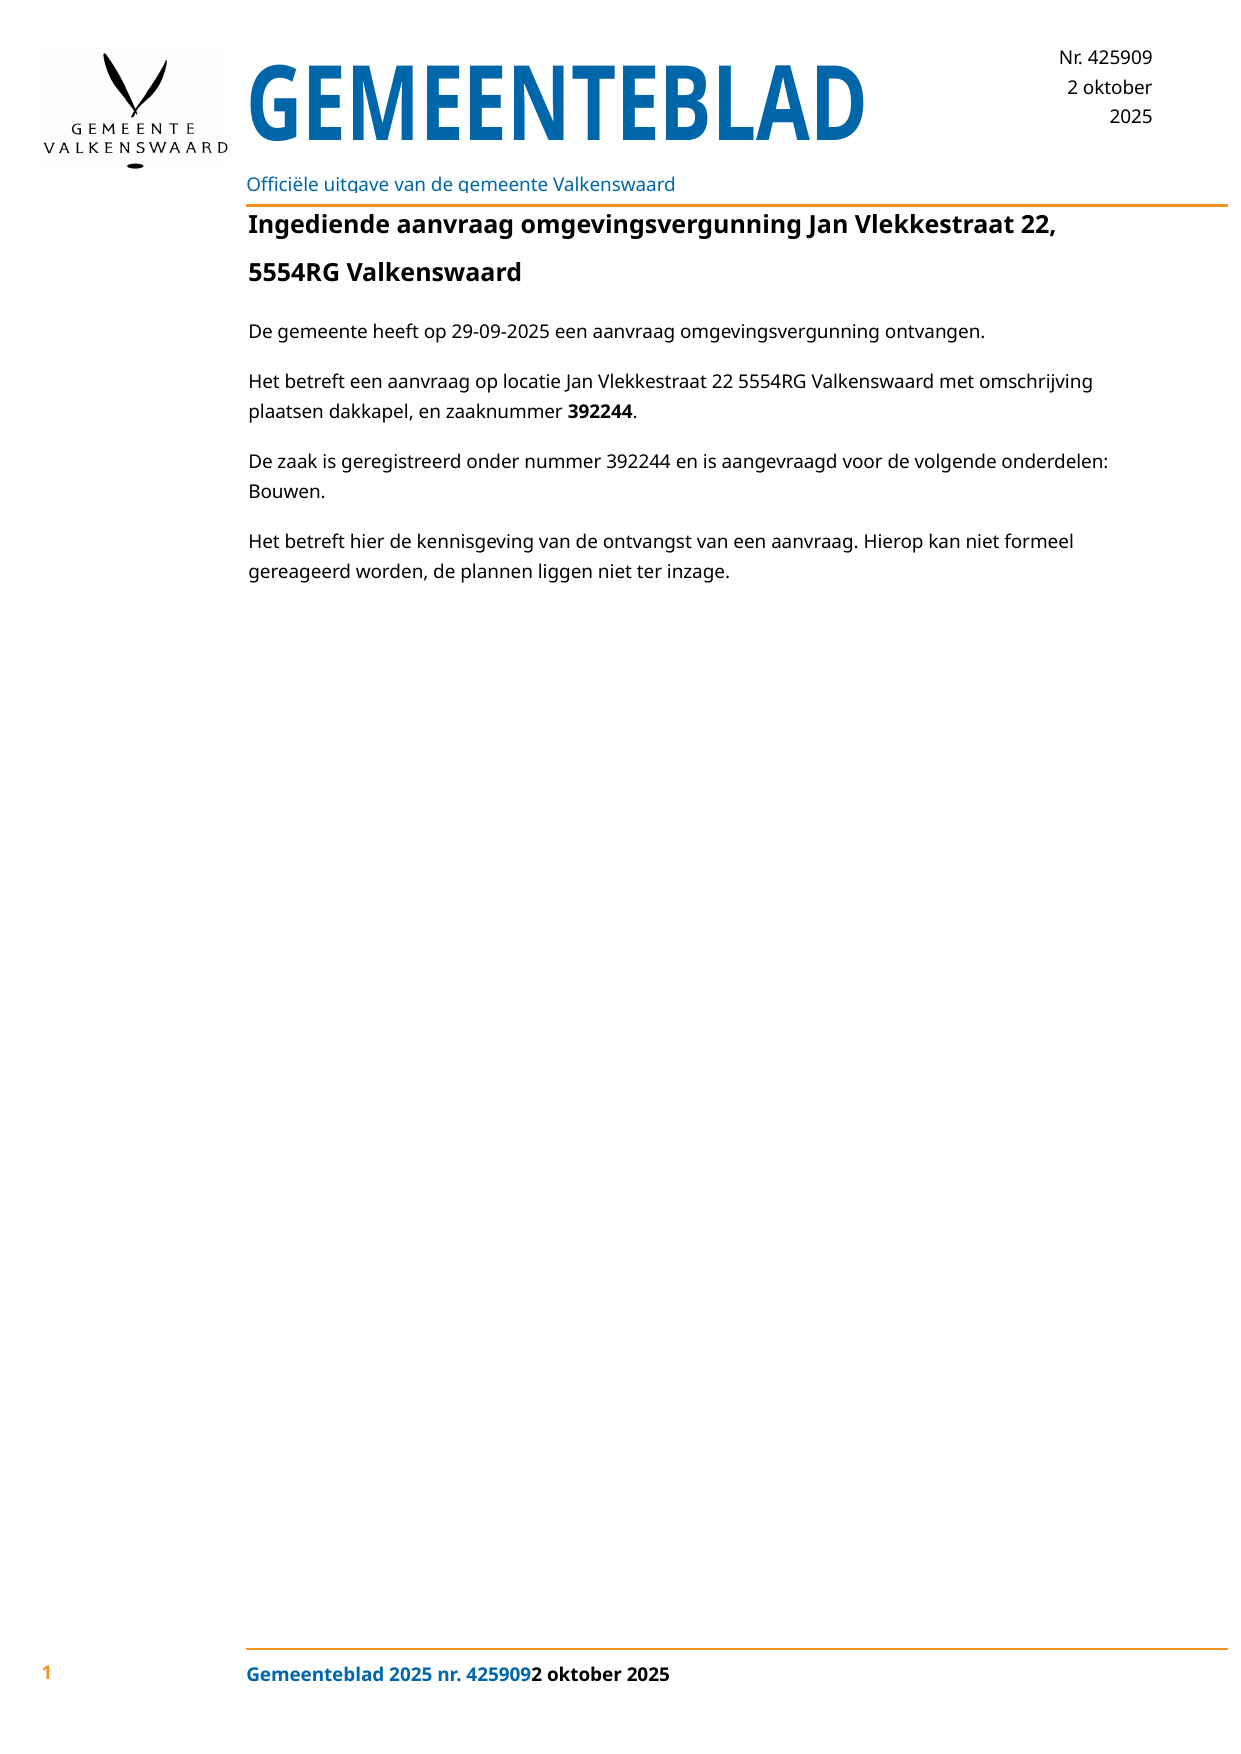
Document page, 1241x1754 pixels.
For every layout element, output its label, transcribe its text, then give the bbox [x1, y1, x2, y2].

text De gemeente heeft op 29-09-2025 een aanvraag omgevingsvergunning ontvangen. [248, 318, 1152, 344]
text De zaak is geregistreerd onder nummer 392244 en is aangevraagd voor de volgende onderdelen: Bouwen. [248, 448, 1152, 504]
text Het betreft een aanvraag op locatie Jan Vlekkestraat 22 5554RG Valkenswaard met omschrijving plaatsen dakkapel, en zaaknummer 392244. [248, 368, 1152, 424]
text Het betreft hier de kennisgeving van de ontvangst van een aanvraag. Hierop kan niet formeel gereageerd worden, de plannen liggen niet ter inzage. [248, 528, 1152, 584]
picture [41, 47, 231, 172]
text Ingediende aanvraag omgevingsvergunning Jan Vlekkestraat 22, 5554RG Valkenswaard [248, 207, 1152, 288]
